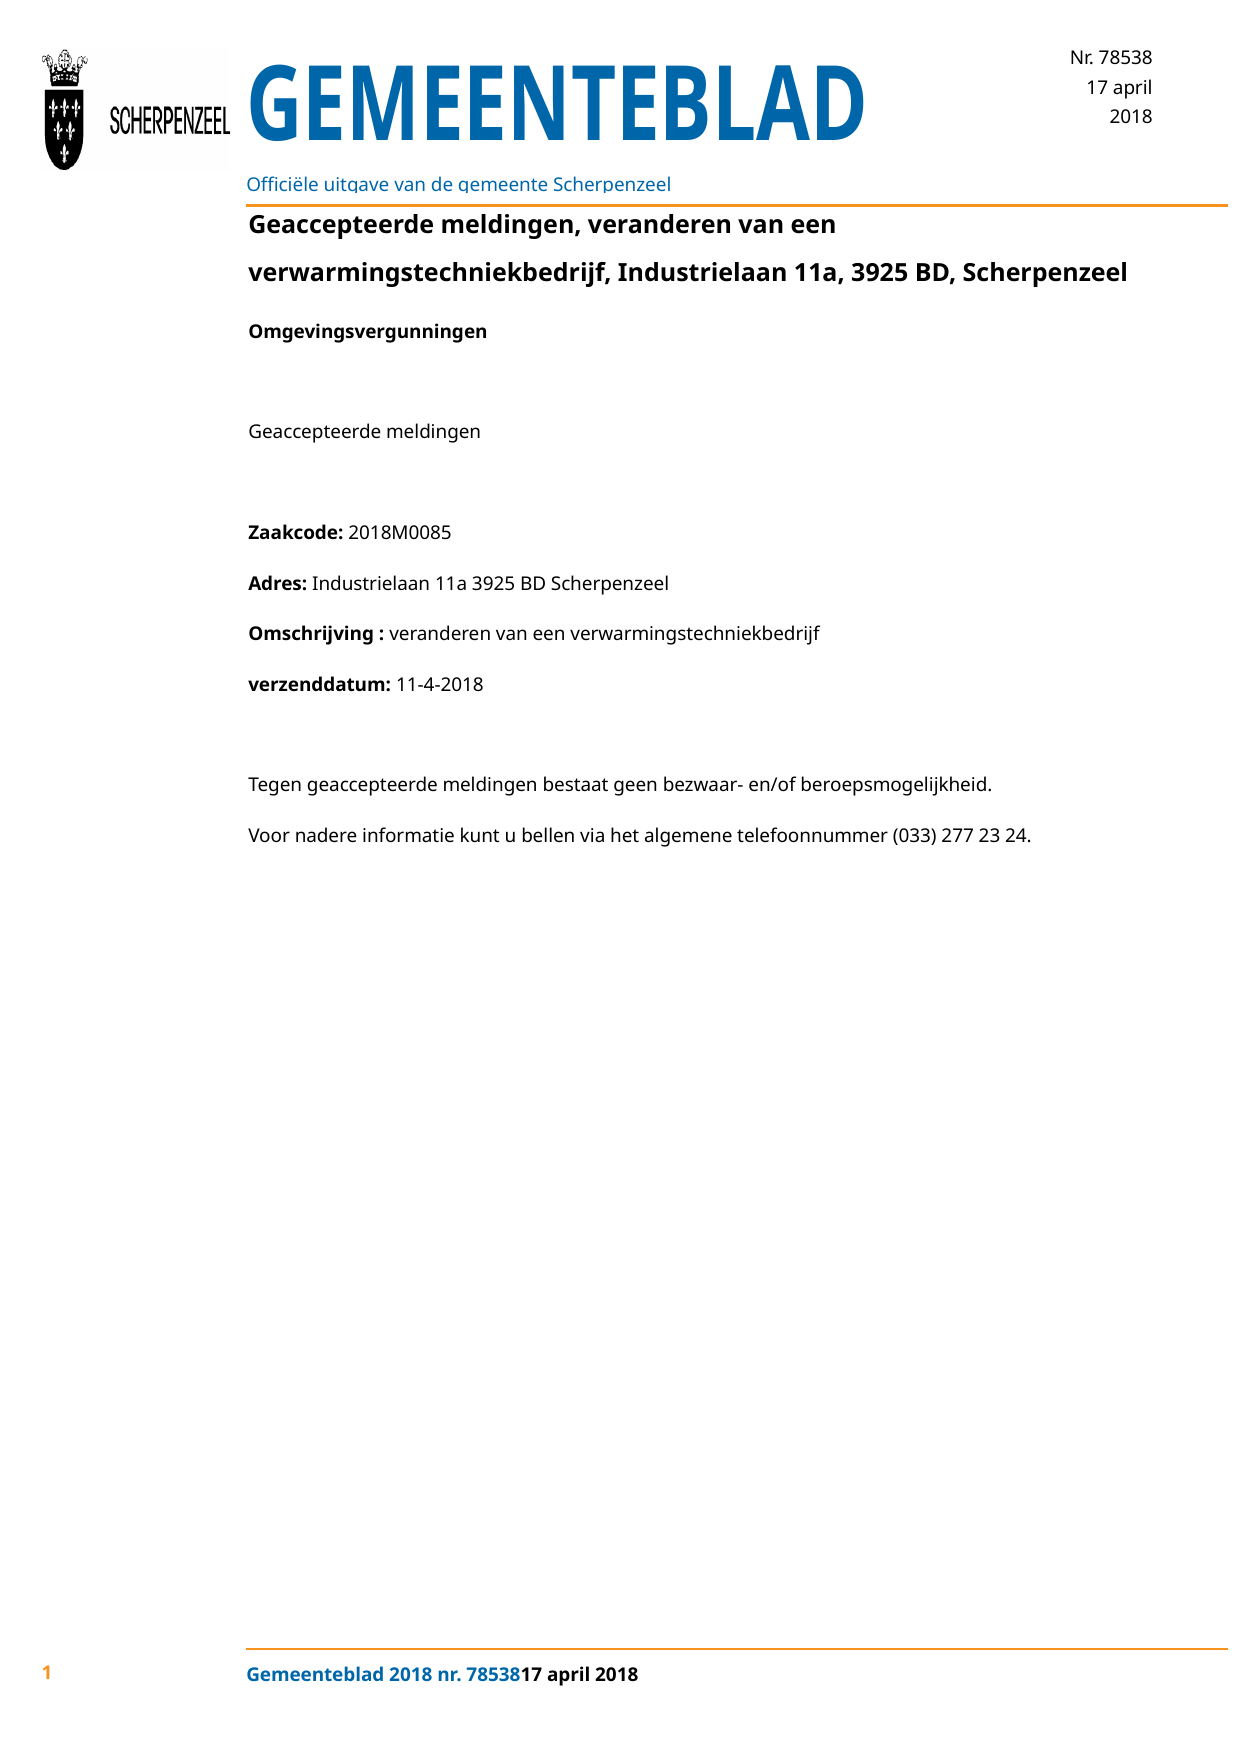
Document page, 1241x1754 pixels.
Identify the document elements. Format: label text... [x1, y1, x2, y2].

text Omgevingsvergunningen [248, 318, 1152, 344]
text Geaccepteerde meldingen [248, 419, 1152, 444]
text Tegen geaccepteerde meldingen bestaat geen bezwaar- en/of beroepsmogelijkheid. [248, 772, 1152, 797]
text Omschrijving : veranderen van een verwarmingstechniekbedrijf [248, 620, 1152, 646]
text verzenddatum: 11-4-2018 [248, 671, 1152, 697]
text Adres: Industrielaan 11a 3925 BD Scherpenzeel [248, 570, 1152, 596]
text Zaakcode: 2018M0085 [248, 519, 1152, 545]
text Geaccepteerde meldingen, veranderen van een verwarmingstechniekbedrijf, Industrielaan 11a, 3925 BD, Scherpenzeel [248, 207, 1152, 288]
picture [41, 47, 231, 172]
text Voor nadere informatie kunt u bellen via het algemene telefoonnummer (033) 277 23 24. [248, 822, 1152, 848]
